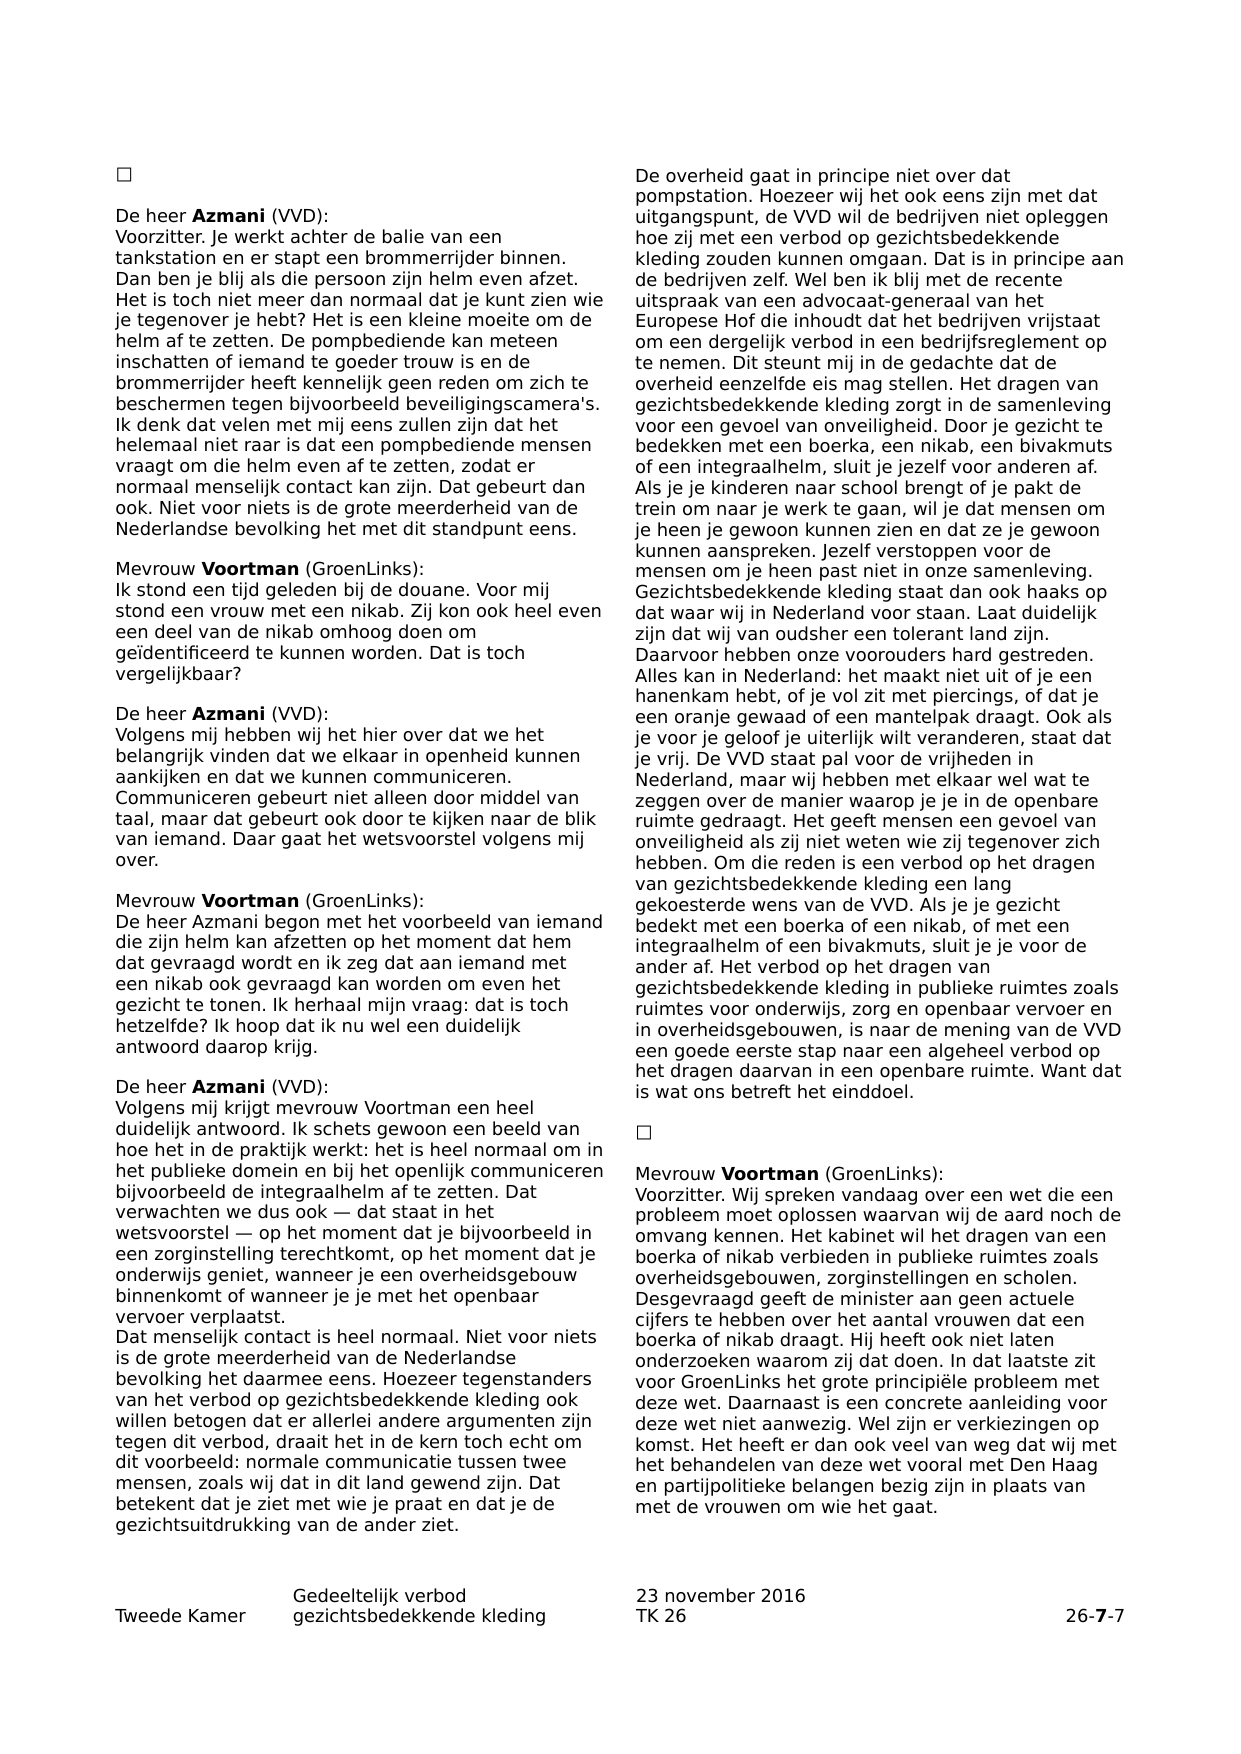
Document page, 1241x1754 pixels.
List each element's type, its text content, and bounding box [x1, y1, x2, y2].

text De heer Azmani (VVD): [115, 206, 605, 227]
text ⬜ [635, 1123, 1125, 1143]
text De heer Azmani begon met het voorbeeld van iemand die zijn helm kan afzetten op het moment dat hem dat gevraagd wordt en ik zeg dat aan iemand met een nikab ook gevraagd kan worden om even het gezicht te tonen. Ik herhaal mijn vraag: dat is toch hetzelfde? Ik hoop dat ik nu wel een duidelijk antwoord daarop krijg. [115, 911, 605, 1057]
text Volgens mij hebben wij het hier over dat we het belangrijk vinden dat we elkaar in openheid kunnen aankijken en dat we kunnen communiceren. Communiceren gebeurt niet alleen door middel van taal, maar dat gebeurt ook door te kijken naar de blik van iemand. Daar gaat het wetsvoorstel volgens mij over. [115, 725, 605, 871]
text Ik denk dat velen met mij eens zullen zijn dat het helemaal niet raar is dat een pompbediende mensen vraagt om die helm even af te zetten, zodat er normaal menselijk contact kan zijn. Dat gebeurt dan ook. Niet voor niets is de grote meerderheid van de Nederlandse bevolking het met dit standpunt eens. [115, 414, 605, 539]
text De overheid gaat in principe niet over dat pompstation. Hoezeer wij het ook eens zijn met dat uitgangspunt, de VVD wil de bedrijven niet opleggen hoe zij met een verbod op gezichtsbedekkende kleding zouden kunnen omgaan. Dat is in principe aan de bedrijven zelf. Wel ben ik blij met de recente uitspraak van een advocaat-generaal van het Europese Hof die inhoudt dat het bedrijven vrijstaat om een dergelijk verbod in een bedrijfsreglement op te nemen. Dit steunt mij in de gedachte dat de overheid eenzelfde eis mag stellen. Het dragen van gezichtsbedekkende kleding zorgt in de samenleving voor een gevoel van onveiligheid. Door je gezicht te bedekken met een boerka, een nikab, een bivakmuts of een integraalhelm, sluit je jezelf voor anderen af. [635, 165, 1125, 478]
text De heer Azmani (VVD): [115, 1077, 605, 1098]
text De heer Azmani (VVD): [115, 704, 605, 725]
text Ik stond een tijd geleden bij de douane. Voor mij stond een vrouw met een nikab. Zij kon ook heel even een deel van de nikab omhoog doen om geïdentificeerd te kunnen worden. Dat is toch vergelijkbaar? [115, 580, 605, 684]
text Mevrouw Voortman (GroenLinks): [115, 891, 605, 911]
text Dat menselijk contact is heel normaal. Niet voor niets is de grote meerderheid van de Nederlandse bevolking het daarmee eens. Hoezeer tegenstanders van het verbod op gezichtsbedekkende kleding ook willen betogen dat er allerlei andere argumenten zijn tegen dit verbod, draait het in de kern toch echt om dit voorbeeld: normale communicatie tussen twee mensen, zoals wij dat in dit land gewend zijn. Dat betekent dat je ziet met wie je praat en dat je de gezichtsuitdrukking van de ander ziet. [115, 1327, 605, 1536]
text ⬜ [115, 165, 605, 186]
text Voorzitter. Je werkt achter de balie van een tankstation en er stapt een brommerrijder binnen. Dan ben je blij als die persoon zijn helm even afzet. Het is toch niet meer dan normaal dat je kunt zien wie je tegenover je hebt? Het is een kleine moeite om de helm af te zetten. De pompbediende kan meteen inschatten of iemand te goeder trouw is en de brommerrijder heeft kennelijk geen reden om zich te beschermen tegen bijvoorbeeld beveiligingscamera's. [115, 227, 605, 414]
text Voorzitter. Wij spreken vandaag over een wet die een probleem moet oplossen waarvan wij de aard noch de omvang kennen. Het kabinet wil het dragen van een boerka of nikab verbieden in publieke ruimtes zoals overheidsgebouwen, zorginstellingen en scholen. Desgevraagd geeft de minister aan geen actuele cijfers te hebben over het aantal vrouwen dat een boerka of nikab draagt. Hij heeft ook niet laten onderzoeken waarom zij dat doen. In dat laatste zit voor GroenLinks het grote principiële probleem met deze wet. Daarnaast is een concrete aanleiding voor deze wet niet aanwezig. Wel zijn er verkiezingen op komst. Het heeft er dan ook veel van weg dat wij met het behandelen van deze wet vooral met Den Haag en partijpolitieke belangen bezig zijn in plaats van met de vrouwen om wie het gaat. [635, 1184, 1125, 1518]
text Als je je kinderen naar school brengt of je pakt de trein om naar je werk te gaan, wil je dat mensen om je heen je gewoon kunnen zien en dat ze je gewoon kunnen aanspreken. Jezelf verstoppen voor de mensen om je heen past niet in onze samenleving. Gezichtsbedekkende kleding staat dan ook haaks op dat waar wij in Nederland voor staan. Laat duidelijk zijn dat wij van oudsher een tolerant land zijn. Daarvoor hebben onze voorouders hard gestreden. Alles kan in Nederland: het maakt niet uit of je een hanenkam hebt, of je vol zit met piercings, of dat je een oranje gewaad of een mantelpak draagt. Ook als je voor je geloof je uiterlijk wilt veranderen, staat dat je vrij. De VVD staat pal voor de vrijheden in Nederland, maar wij hebben met elkaar wel wat te zeggen over de manier waarop je je in de openbare ruimte gedraagt. Het geeft mensen een gevoel van onveiligheid als zij niet weten wie zij tegenover zich hebben. Om die reden is een verbod op het dragen van gezichtsbedekkende kleding een lang gekoesterde wens van de VVD. Als je je gezicht bedekt met een boerka of een nikab, of met een integraalhelm of een bivakmuts, sluit je je voor de ander af. Het verbod op het dragen van gezichtsbedekkende kleding in publieke ruimtes zoals ruimtes voor onderwijs, zorg en openbaar vervoer en in overheidsgebouwen, is naar de mening van de VVD een goede eerste stap naar een algeheel verbod op het dragen daarvan in een openbare ruimte. Want dat is wat ons betreft het einddoel. [635, 478, 1125, 1103]
text Mevrouw Voortman (GroenLinks): [635, 1163, 1125, 1184]
text Mevrouw Voortman (GroenLinks): [115, 559, 605, 580]
text Volgens mij krijgt mevrouw Voortman een heel duidelijk antwoord. Ik schets gewoon een beeld van hoe het in de praktijk werkt: het is heel normaal om in het publieke domein en bij het openlijk communiceren bijvoorbeeld de integraalhelm af te zetten. Dat verwachten we dus ook — dat staat in het wetsvoorstel — op het moment dat je bijvoorbeeld in een zorginstelling terechtkomt, op het moment dat je onderwijs geniet, wanneer je een overheidsgebouw binnenkomt of wanneer je je met het openbaar vervoer verplaatst. [115, 1098, 605, 1327]
